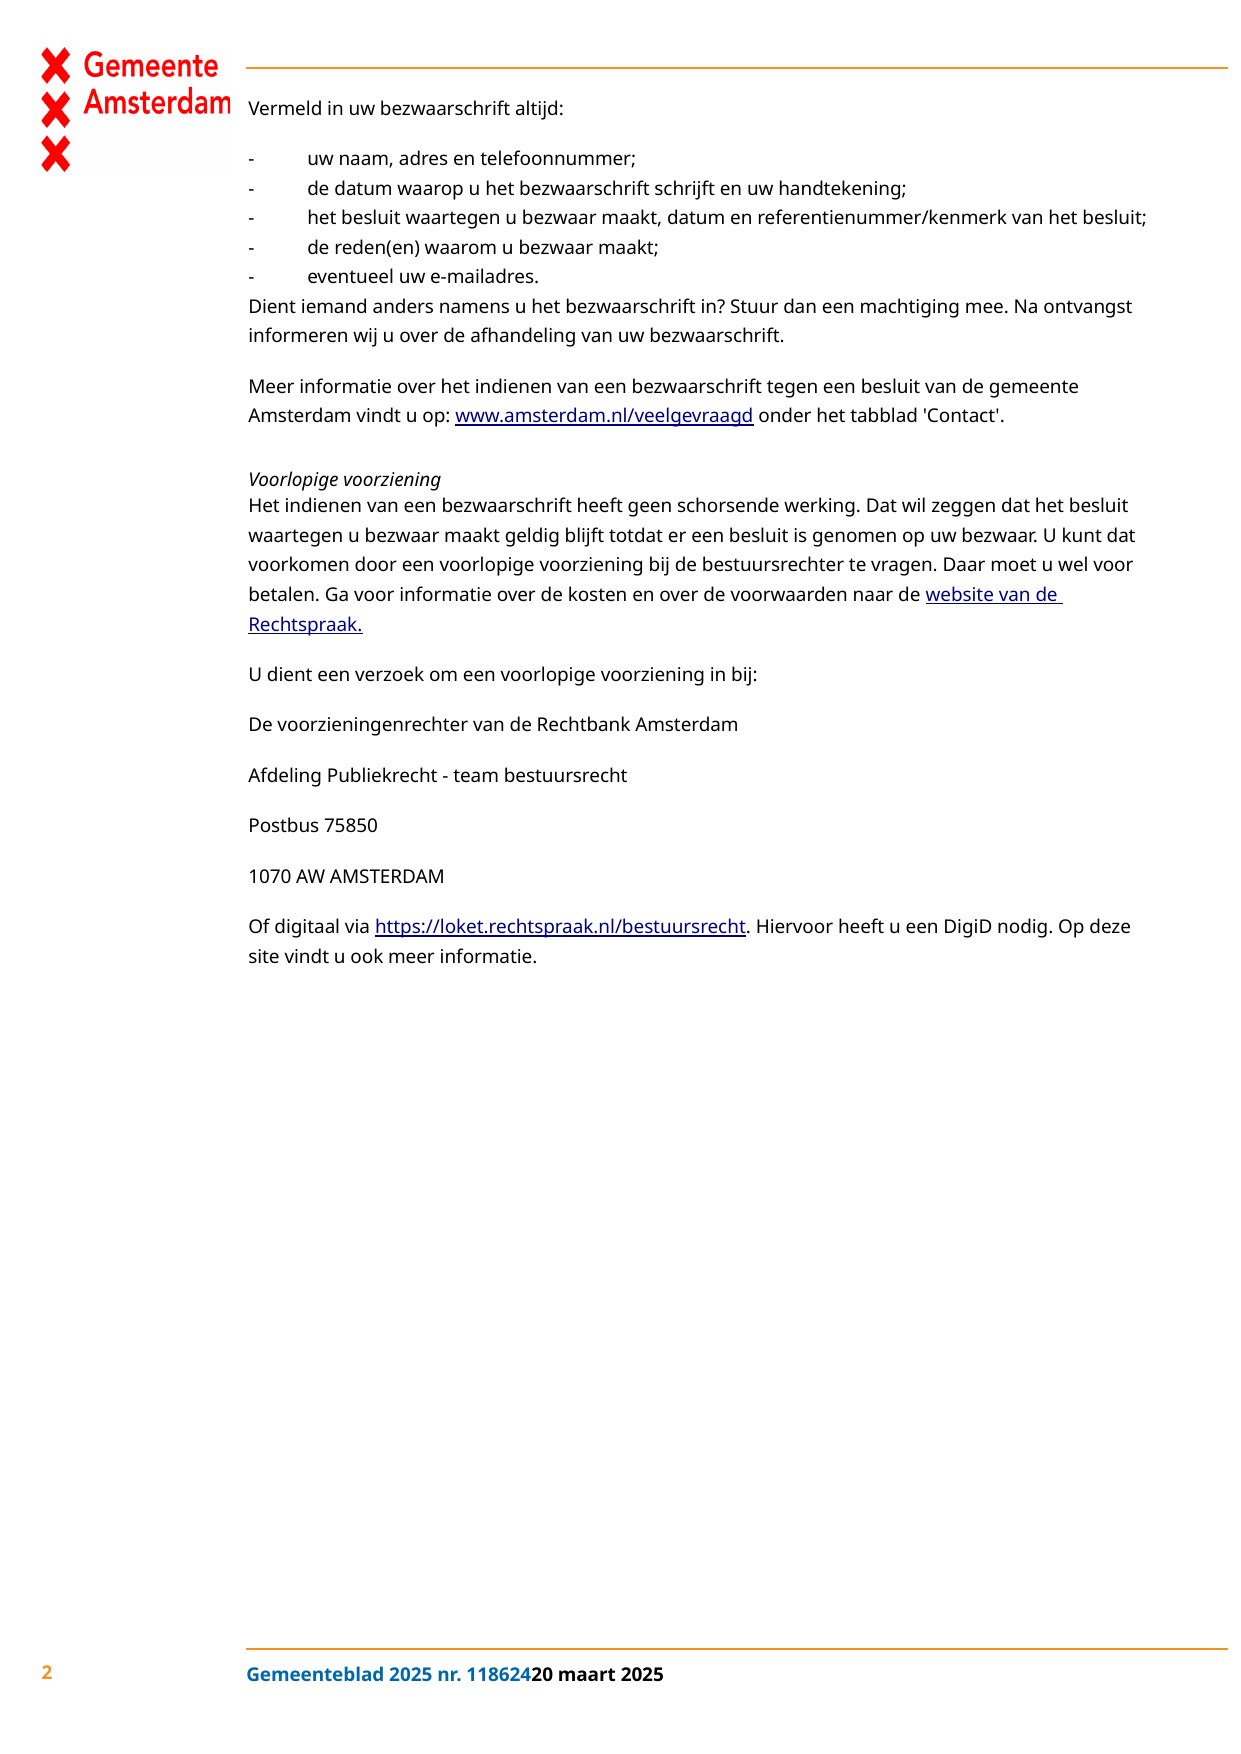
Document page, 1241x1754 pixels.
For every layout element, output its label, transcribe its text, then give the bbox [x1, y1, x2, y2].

list eventueel uw e-mailadres. [248, 263, 1152, 289]
text U dient een verzoek om een voorlopige voorziening in bij: [248, 661, 1152, 687]
list het besluit waartegen u bezwaar maakt, datum en referentienummer/kenmerk van het besluit; [248, 204, 1152, 230]
text Het indienen van een bezwaarschrift heeft geen schorsende werking. Dat wil zeggen dat het besluit waartegen u bezwaar maakt geldig blijft totdat er een besluit is genomen op uw bezwaar. U kunt dat voorkomen door een voorlopige voorziening bij de bestuursrechter te vragen. Daar moet u wel voor betalen. Ga voor informatie over de kosten en over de voorwaarden naar de website van de Rechtspraak. [248, 492, 1152, 636]
text Meer informatie over het indienen van een bezwaarschrift tegen een besluit van de gemeente Amsterdam vindt u op: www.amsterdam.nl/veelgevraagd onder het tabblad 'Contact'. [248, 373, 1152, 428]
picture [41, 47, 231, 172]
text De voorzieningenrechter van de Rechtbank Amsterdam [248, 712, 1152, 737]
text Dient iemand anders namens u het bezwaarschrift in? Stuur dan een machtiging mee. Na ontvangst informeren wij u over de afhandeling van uw bezwaarschrift. [248, 293, 1152, 348]
list de datum waarop u het bezwaarschrift schrijft en uw handtekening; [248, 175, 1152, 201]
text 1070 AW AMSTERDAM [248, 863, 1152, 888]
list uw naam, adres en telefoonnummer; [248, 145, 1152, 171]
list de reden(en) waarom u bezwaar maakt; [248, 234, 1152, 260]
text Of digitaal via https://loket.rechtspraak.nl/bestuursrecht. Hiervoor heeft u een DigiD nodig. Op deze site vindt u ook meer informatie. [248, 913, 1152, 968]
text Postbus 75850 [248, 812, 1152, 838]
text Afdeling Publiekrecht - team bestuursrecht [248, 762, 1152, 788]
text Voorlopige voorziening [248, 467, 1152, 492]
text Vermeld in uw bezwaarschrift altijd: [248, 95, 1152, 121]
